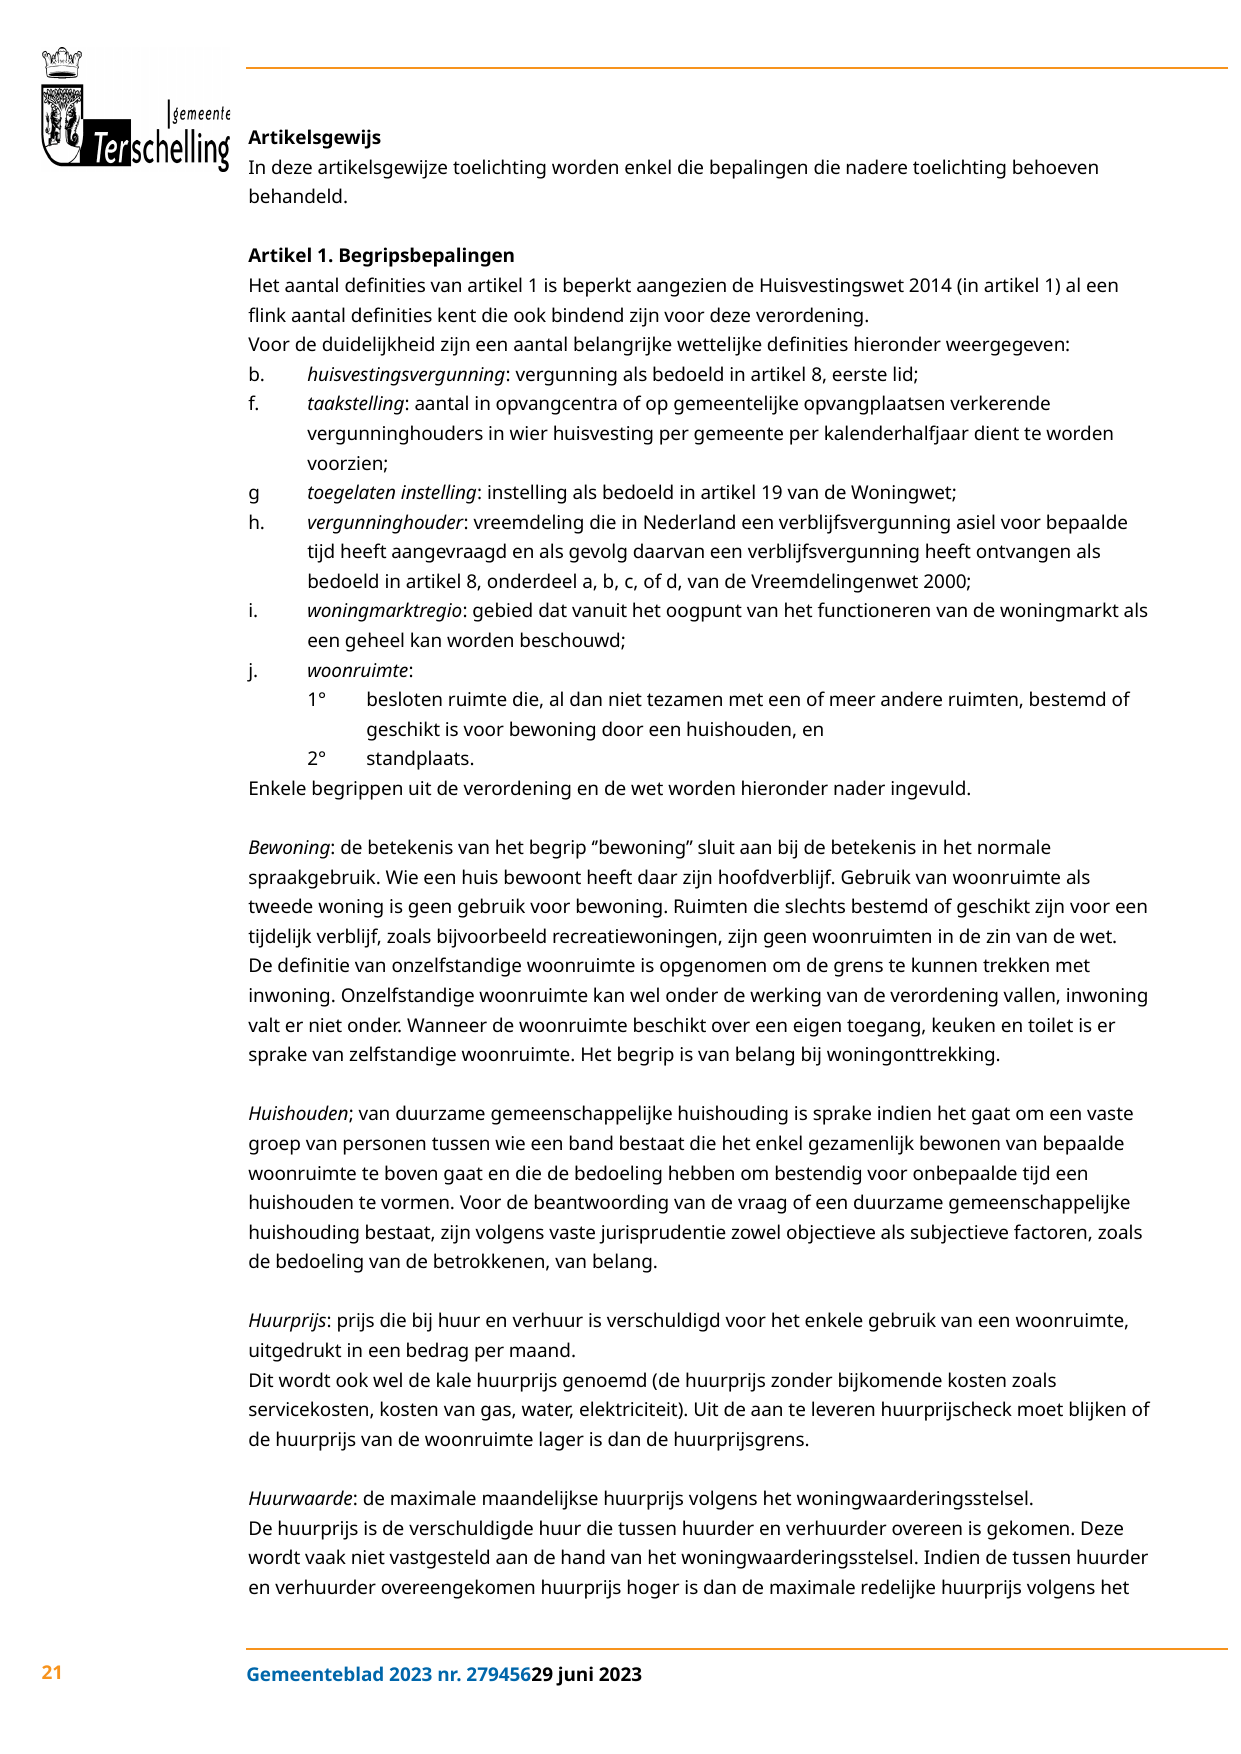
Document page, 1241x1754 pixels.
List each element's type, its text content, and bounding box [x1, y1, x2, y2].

text Voor de duidelijkheid zijn een aantal belangrijke wettelijke definities hieronder weergegeven: [248, 331, 1152, 357]
list besloten ruimte die, al dan niet tezamen met een of meer andere ruimten, bestemd of geschikt is voor bewoning door een huishouden, en [307, 686, 1152, 742]
text Dit wordt ook wel de kale huurprijs genoemd (de huurprijs zonder bijkomende kosten zoals servicekosten, kosten van gas, water, elektriciteit). Uit de aan te leveren huurprijscheck moet blijken of de huurprijs van de woonruimte lager is dan de huurprijsgrens. [248, 1367, 1152, 1452]
list huisvestingsvergunning: vergunning als bedoeld in artikel 8, eerste lid; [248, 361, 1152, 387]
text De huurprijs is de verschuldigde huur die tussen huurder en verhuurder overeen is gekomen. Deze wordt vaak niet vastgesteld aan de hand van het woningwaarderingsstelsel. Indien de tussen huurder en verhuurder overeengekomen huurprijs hoger is dan de maximale redelijke huurprijs volgens het [248, 1515, 1152, 1600]
list standplaats. [307, 746, 1152, 771]
text Artikel 1. Begripsbepalingen [248, 243, 1152, 268]
text Enkele begrippen uit de verordening en de wet worden hieronder nader ingevuld. [248, 775, 1152, 801]
list woonruimte: [248, 657, 1152, 683]
text In deze artikelsgewijze toelichting worden enkel die bepalingen die nadere toelichting behoeven behandeld. [248, 154, 1152, 209]
text Huurwaarde: de maximale maandelijkse huurprijs volgens het woningwaarderingsstelsel. [248, 1485, 1152, 1511]
text Bewoning: de betekenis van het begrip ‘’bewoning’’ sluit aan bij de betekenis in het normale spraakgebruik. Wie een huis bewoont heeft daar zijn hoofdverblijf. Gebruik van woonruimte als tweede woning is geen gebruik voor bewoning. Ruimten die slechts bestemd of geschikt zijn voor een tijdelijk verblijf, zoals bijvoorbeeld recreatiewoningen, zijn geen woonruimten in de zin van de wet. [248, 834, 1152, 949]
text Huurprijs: prijs die bij huur en verhuur is verschuldigd voor het enkele gebruik van een woonruimte, uitgedrukt in een bedrag per maand. [248, 1308, 1152, 1363]
list vergunninghouder: vreemdeling die in Nederland een verblijfsvergunning asiel voor bepaalde tijd heeft aangevraagd en als gevolg daarvan een verblijfsvergunning heeft ontvangen als bedoeld in artikel 8, onderdeel a, b, c, of d, van de Vreemdelingenwet 2000; [248, 509, 1152, 594]
list woningmarktregio: gebied dat vanuit het oogpunt van het functioneren van de woningmarkt als een geheel kan worden beschouwd; [248, 598, 1152, 653]
text Huishouden; van duurzame gemeenschappelijke huishouding is sprake indien het gaat om een vaste groep van personen tussen wie een band bestaat die het enkel gezamenlijk bewonen van bepaalde woonruimte te boven gaat en die de bedoeling hebben om bestendig voor onbepaalde tijd een huishouden te vormen. Voor de beantwoording van de vraag of een duurzame gemeenschappelijke huishouding bestaat, zijn volgens vaste jurisprudentie zowel objectieve als subjectieve factoren, zoals de bedoeling van de betrokkenen, van belang. [248, 1101, 1152, 1274]
list taakstelling: aantal in opvangcentra of op gemeentelijke opvangplaatsen verkerende vergunninghouders in wier huisvesting per gemeente per kalenderhalfjaar dient te worden voorzien; [248, 391, 1152, 476]
list toegelaten instelling: instelling als bedoeld in artikel 19 van de Woningwet; [248, 479, 1152, 505]
text De definitie van onzelfstandige woonruimte is opgenomen om de grens te kunnen trekken met inwoning. Onzelfstandige woonruimte kan wel onder de werking van de verordening vallen, inwoning valt er niet onder. Wanneer de woonruimte beschikt over een eigen toegang, keuken en toilet is er sprake van zelfstandige woonruimte. Het begrip is van belang bij woningonttrekking. [248, 953, 1152, 1067]
text Het aantal definities van artikel 1 is beperkt aangezien de Huisvestingswet 2014 (in artikel 1) al een flink aantal definities kent die ook bindend zijn voor deze verordening. [248, 272, 1152, 328]
picture [41, 47, 231, 172]
text Artikelsgewijs [248, 124, 1152, 150]
